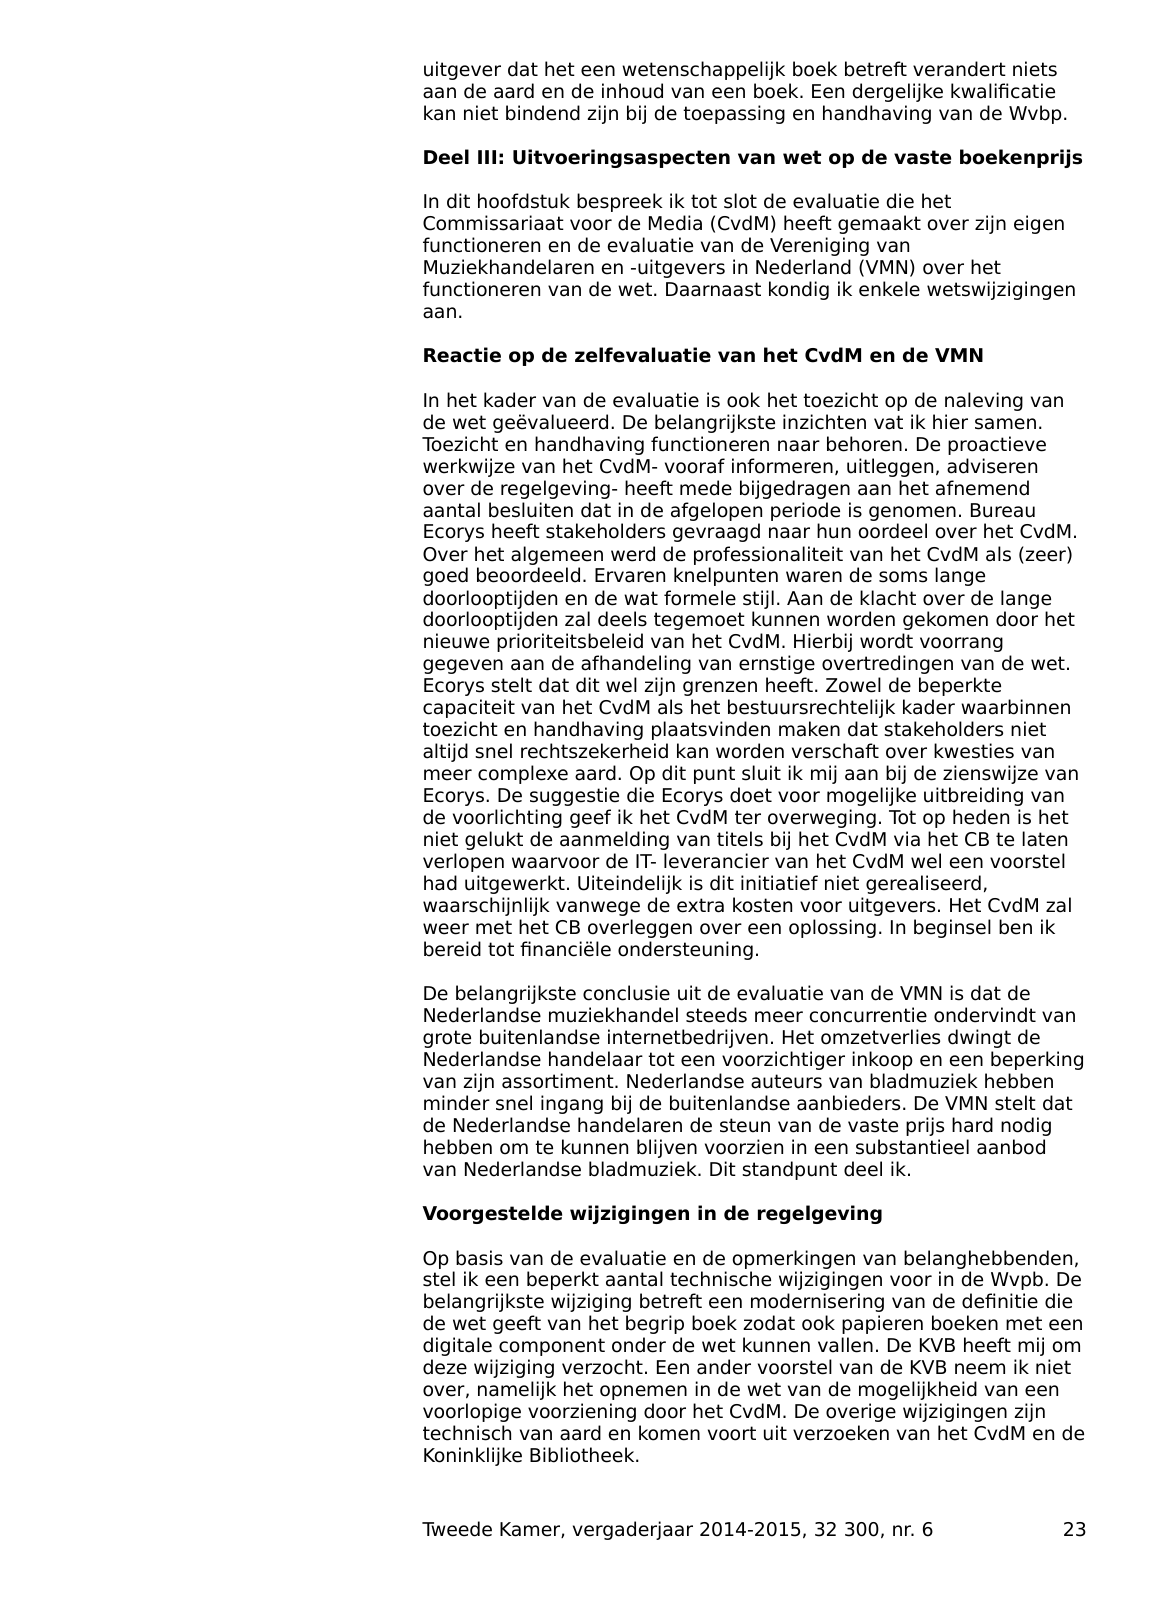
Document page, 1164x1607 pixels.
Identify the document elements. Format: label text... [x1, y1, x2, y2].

text Op basis van de evaluatie en de opmerkingen van belanghebbenden, stel ik een beperkt aantal technische wijzigingen voor in de Wvpb. De belangrijkste wijziging betreft een modernisering van de definitie die de wet geeft van het begrip boek zodat ook papieren boeken met een digitale component onder de wet kunnen vallen. De KVB heeft mij om deze wijziging verzocht. Een ander voorstel van de KVB neem ik niet over, namelijk het opnemen in de wet van de mogelijkheid van een voorlopige voorziening door het CvdM. De overige wijzigingen zijn technisch van aard en komen voort uit verzoeken van het CvdM en de Koninklijke Bibliotheek. [422, 1247, 1087, 1467]
text De belangrijkste conclusie uit de evaluatie van de VMN is dat de Nederlandse muziekhandel steeds meer concurrentie ondervindt van grote buitenlandse internetbedrijven. Het omzetverlies dwingt de Nederlandse handelaar tot een voorzichtiger inkoop en een beperking van zijn assortiment. Nederlandse auteurs van bladmuziek hebben minder snel ingang bij de buitenlandse aanbieders. De VMN stelt dat de Nederlandse handelaren de steun van de vaste prijs hard nodig hebben om te kunnen blijven voorzien in een substantieel aanbod van Nederlandse bladmuziek. Dit standpunt deel ik. [422, 983, 1087, 1181]
subtitle Reactie op de zelfevaluatie van het CvdM en de VMN [422, 345, 1087, 367]
subtitle Voorgestelde wijzigingen in de regelgeving [422, 1203, 1087, 1225]
subtitle Deel III: Uitvoeringsaspecten van wet op de vaste boekenprijs [422, 147, 1087, 169]
text In dit hoofdstuk bespreek ik tot slot de evaluatie die het Commissariaat voor de Media (CvdM) heeft gemaakt over zijn eigen functioneren en de evaluatie van de Vereniging van Muziekhandelaren en -uitgevers in Nederland (VMN) over het functioneren van de wet. Daarnaast kondig ik enkele wetswijzigingen aan. [422, 191, 1087, 323]
text uitgever dat het een wetenschappelijk boek betreft verandert niets aan de aard en de inhoud van een boek. Een dergelijke kwalificatie kan niet bindend zijn bij de toepassing en handhaving van de Wvbp. [422, 59, 1087, 125]
text In het kader van de evaluatie is ook het toezicht op de naleving van de wet geëvalueerd. De belangrijkste inzichten vat ik hier samen. Toezicht en handhaving functioneren naar behoren. De proactieve werkwijze van het CvdM- vooraf informeren, uitleggen, adviseren over de regelgeving- heeft mede bijgedragen aan het afnemend aantal besluiten dat in de afgelopen periode is genomen. Bureau Ecorys heeft stakeholders gevraagd naar hun oordeel over het CvdM. Over het algemeen werd de professionaliteit van het CvdM als (zeer) goed beoordeeld. Ervaren knelpunten waren de soms lange doorlooptijden en de wat formele stijl. Aan de klacht over de lange doorlooptijden zal deels tegemoet kunnen worden gekomen door het nieuwe prioriteitsbeleid van het CvdM. Hierbij wordt voorrang gegeven aan de afhandeling van ernstige overtredingen van de wet. Ecorys stelt dat dit wel zijn grenzen heeft. Zowel de beperkte capaciteit van het CvdM als het bestuursrechtelijk kader waarbinnen toezicht en handhaving plaatsvinden maken dat stakeholders niet altijd snel rechtszekerheid kan worden verschaft over kwesties van meer complexe aard. Op dit punt sluit ik mij aan bij de zienswijze van Ecorys. De suggestie die Ecorys doet voor mogelijke uitbreiding van de voorlichting geef ik het CvdM ter overweging. Tot op heden is het niet gelukt de aanmelding van titels bij het CvdM via het CB te laten verlopen waarvoor de IT- leverancier van het CvdM wel een voorstel had uitgewerkt. Uiteindelijk is dit initiatief niet gerealiseerd, waarschijnlijk vanwege de extra kosten voor uitgevers. Het CvdM zal weer met het CB overleggen over een oplossing. In beginsel ben ik bereid tot financiële ondersteuning. [422, 389, 1087, 961]
